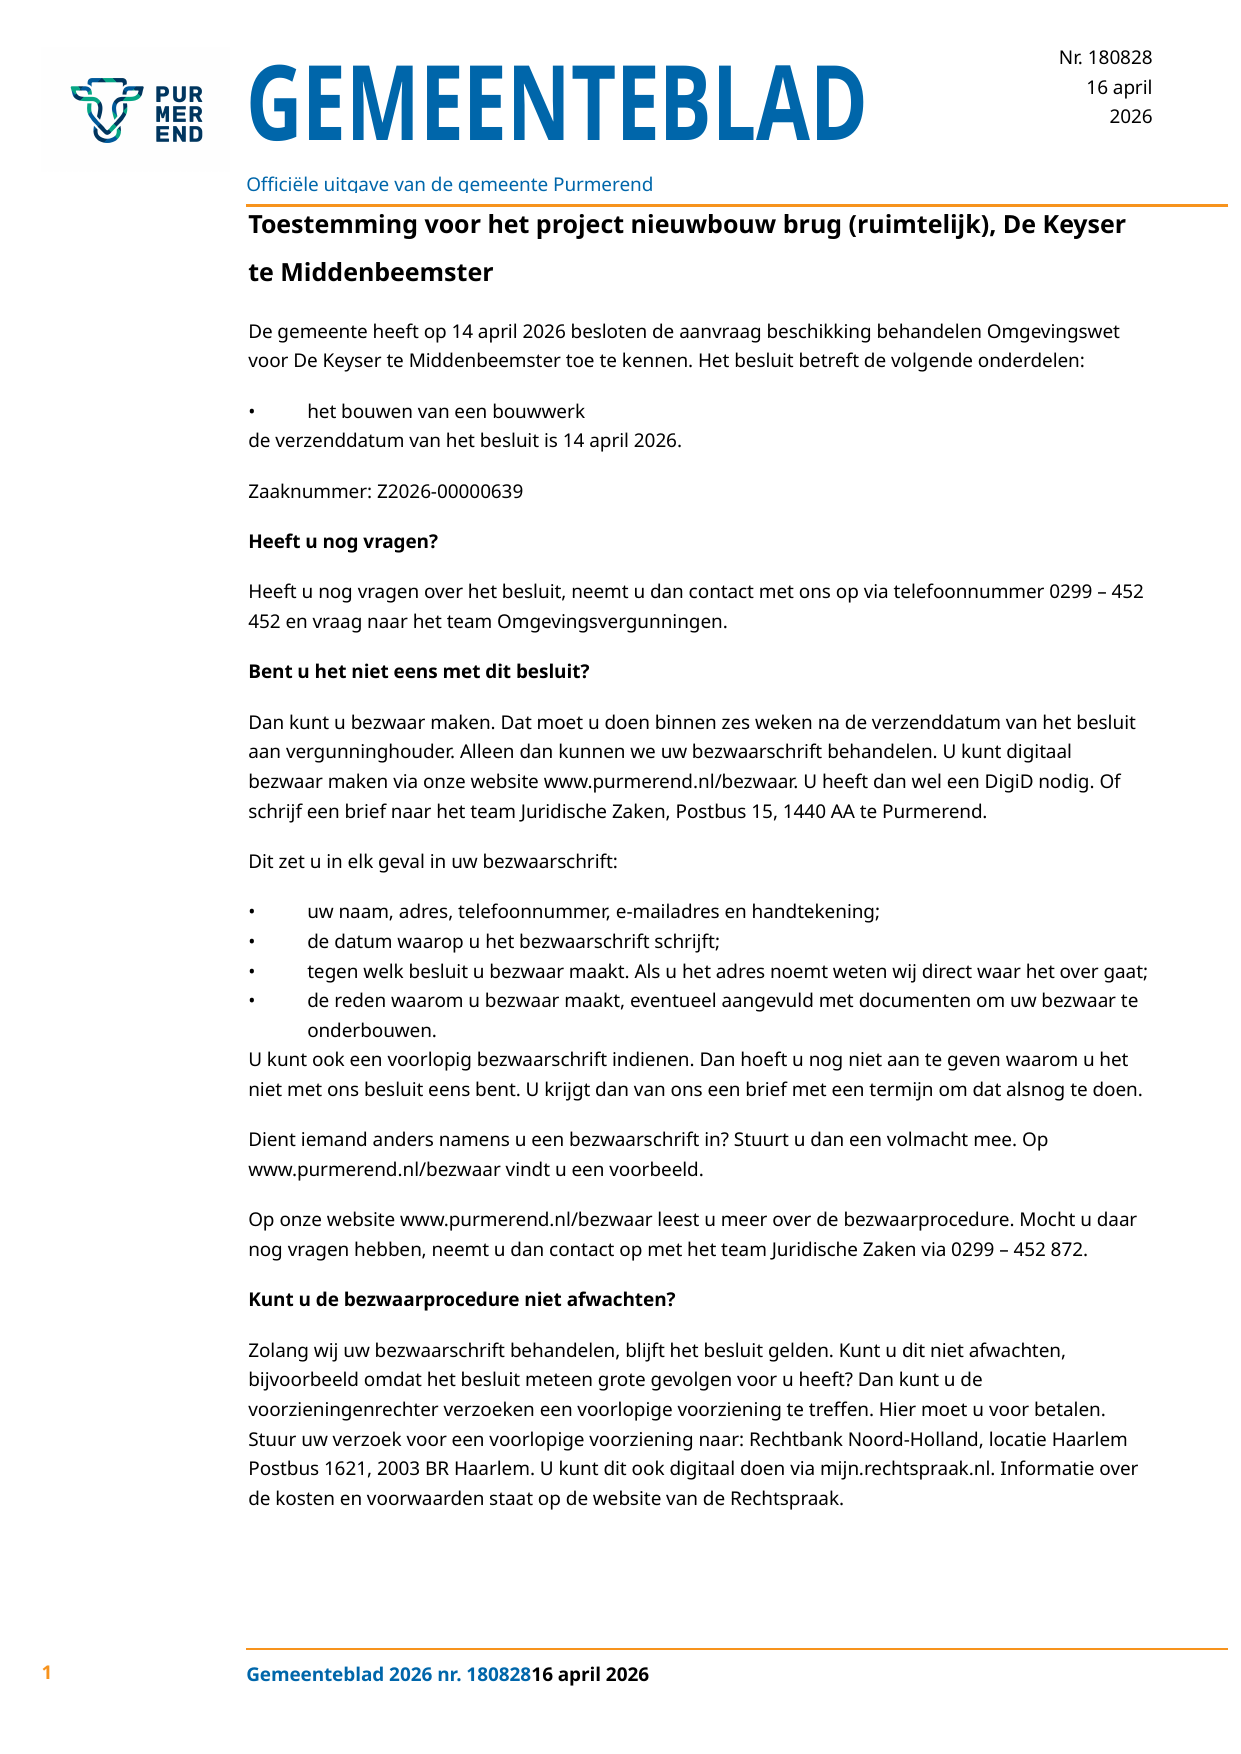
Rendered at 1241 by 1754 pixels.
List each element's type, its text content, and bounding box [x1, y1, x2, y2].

text Zolang wij uw bezwaarschrift behandelen, blijft het besluit gelden. Kunt u dit niet afwachten, bijvoorbeeld omdat het besluit meteen grote gevolgen voor u heeft? Dan kunt u de voorzieningenrechter verzoeken een voorlopige voorziening te treffen. Hier moet u voor betalen. Stuur uw verzoek voor een voorlopige voorziening naar: Rechtbank Noord-Holland, locatie Haarlem Postbus 1621, 2003 BR Haarlem. U kunt dit ook digitaal doen via mijn.rechtspraak.nl. Informatie over de kosten en voorwaarden staat op de website van de Rechtspraak. [248, 1337, 1152, 1511]
text Zaaknummer: Z2026-00000639 [248, 478, 1152, 504]
text Dan kunt u bezwaar maken. Dat moet u doen binnen zes weken na de verzenddatum van het besluit aan vergunninghouder. Alleen dan kunnen we uw bezwaarschrift behandelen. U kunt digitaal bezwaar maken via onze website www.purmerend.nl/bezwaar. U heeft dan wel een DigiD nodig. Of schrijf een brief naar het team Juridische Zaken, Postbus 15, 1440 AA te Purmerend. [248, 709, 1152, 824]
list tegen welk besluit u bezwaar maakt. Als u het adres noemt weten wij direct waar het over gaat; [248, 958, 1152, 984]
text Heeft u nog vragen over het besluit, neemt u dan contact met ons op via telefoonnummer 0299 – 452 452 en vraag naar het team Omgevingsvergunningen. [248, 579, 1152, 634]
list het bouwen van een bouwwerk [248, 398, 1152, 424]
list de datum waarop u het bezwaarschrift schrijft; [248, 928, 1152, 954]
text De gemeente heeft op 14 april 2026 besloten de aanvraag beschikking behandelen Omgevingswet voor De Keyser te Middenbeemster toe te kennen. Het besluit betreft de volgende onderdelen: [248, 318, 1152, 373]
list uw naam, adres, telefoonnummer, e-mailadres en handtekening; [248, 899, 1152, 924]
text de verzenddatum van het besluit is 14 april 2026. [248, 427, 1152, 453]
text U kunt ook een voorlopig bezwaarschrift indienen. Dan hoeft u nog niet aan te geven waarom u het niet met ons besluit eens bent. U krijgt dan van ons een brief met een termijn om dat alsnog te doen. [248, 1047, 1152, 1102]
text Kunt u de bezwaarprocedure niet afwachten? [248, 1287, 1152, 1312]
text Dit zet u in elk geval in uw bezwaarschrift: [248, 848, 1152, 874]
text Dient iemand anders namens u een bezwaarschrift in? Stuurt u dan een volmacht mee. Op www.purmerend.nl/bezwaar vindt u een voorbeeld. [248, 1127, 1152, 1182]
text Toestemming voor het project nieuwbouw brug (ruimtelijk), De Keyser te Middenbeemster [248, 207, 1152, 288]
text Bent u het niet eens met dit besluit? [248, 659, 1152, 684]
text Heeft u nog vragen? [248, 528, 1152, 554]
list de reden waarom u bezwaar maakt, eventueel aangevuld met documenten om uw bezwaar te onderbouwen. [248, 987, 1152, 1043]
text Op onze website www.purmerend.nl/bezwaar leest u meer over de bezwaarprocedure. Mocht u daar nog vragen hebben, neemt u dan contact op met het team Juridische Zaken via 0299 – 452 872. [248, 1207, 1152, 1262]
picture [41, 47, 231, 172]
